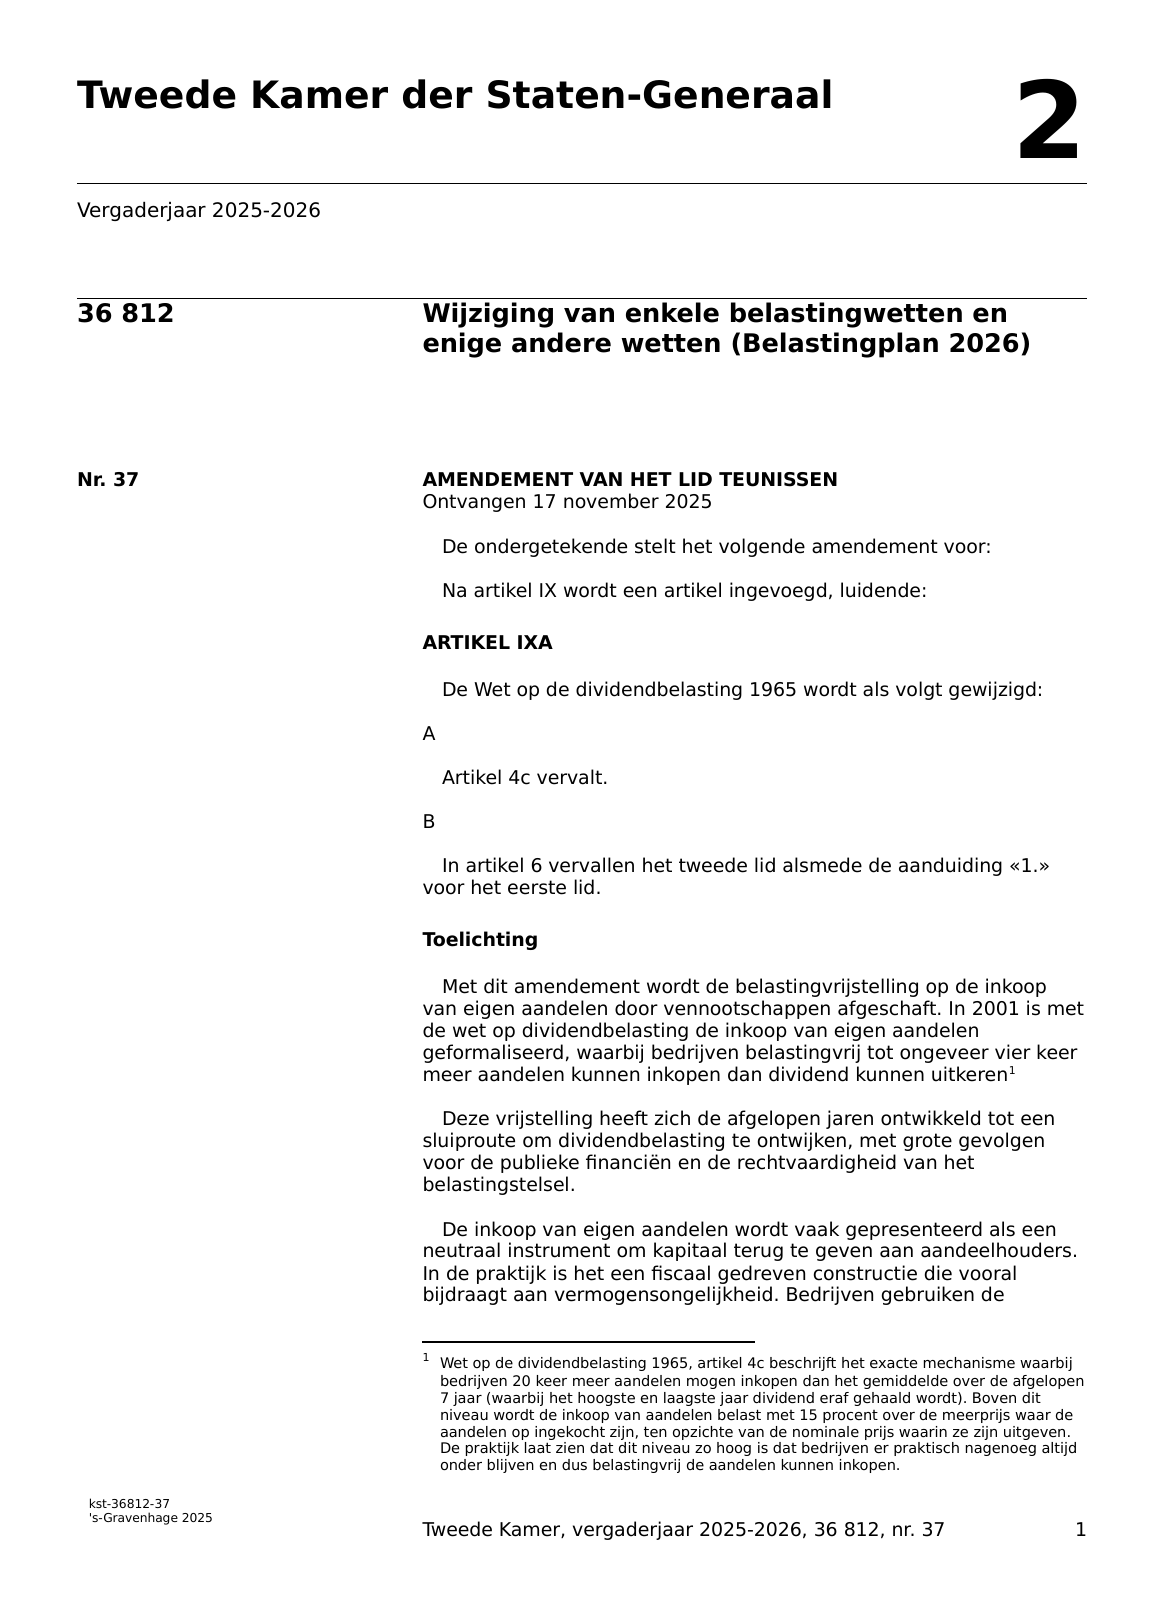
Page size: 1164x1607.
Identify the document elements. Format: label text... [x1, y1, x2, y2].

subtitle Nr. 37 AMENDEMENT VAN HET LID TEUNISSEN [77, 469, 1087, 491]
text De Wet op de dividendbelasting 1965 wordt als volgt gewijzigd: [422, 679, 1087, 701]
subtitle Toelichting [422, 929, 1087, 951]
table_header 2 [886, 59, 1087, 183]
text De inkoop van eigen aandelen wordt vaak gepresenteerd als een neutraal instrument om kapitaal terug te geven aan aandeelhouders. In de praktijk is het een fiscaal gedreven constructie die vooral bijdraagt aan vermogensongelijkheid. Bedrijven gebruiken de [422, 1218, 1087, 1306]
text kst-36812-37 [88, 1497, 323, 1511]
text B [422, 811, 1087, 833]
text A [422, 723, 1087, 745]
text In artikel 6 vervallen het tweede lid alsmede de aanduiding «1.» voor het eerste lid. [422, 855, 1087, 899]
text Met dit amendement wordt de belastingvrijstelling op de inkoop van eigen aandelen door vennootschappen afgeschaft. In 2001 is met de wet op dividendbelasting de inkoop van eigen aandelen geformaliseerd, waarbij bedrijven belastingvrij tot ongeveer vier keer meer aandelen kunnen inkopen dan dividend kunnen uitkeren [422, 976, 1087, 1086]
text Deze vrijstelling heeft zich de afgelopen jaren ontwikkeld tot een sluiproute om dividendbelasting te ontwijken, met grote gevolgen voor de publieke financiën en de rechtvaardigheid van het belastingstelsel. [422, 1108, 1087, 1196]
text Wet op de dividendbelasting 1965, artikel 4c beschrijft het exacte mechanisme waarbij bedrijven 20 keer meer aandelen mogen inkopen dan het gemiddelde over de afgelopen 7 jaar (waarbij het hoogste en laagste jaar dividend eraf gehaald wordt). Boven dit niveau wordt de inkoop van aandelen belast met 15 procent over de meerprijs waar de aandelen op ingekocht zijn, ten opzichte van de nominale prijs waarin ze zijn uitgeven. De praktijk laat zien dat dit niveau zo hoog is dat bedrijven er praktisch nagenoeg altijd onder blijven en dus belastingvrij de aandelen kunnen inkopen. [422, 1351, 1087, 1474]
subtitle ARTIKEL IXA [422, 632, 1087, 654]
table_cell Vergaderjaar 2025-2026 [77, 184, 1087, 298]
subtitle 36 812 Wijziging van enkele belastingwetten en enige andere wetten (Belastingplan 2026) [77, 299, 1087, 358]
table_header Tweede Kamer der Staten-Generaal [77, 59, 886, 183]
text 's-Gravenhage 2025 [88, 1511, 323, 1525]
text Artikel 4c vervalt. [422, 767, 1087, 789]
text Ontvangen 17 november 2025 [422, 491, 1087, 513]
text De ondergetekende stelt het volgende amendement voor: [422, 536, 1087, 557]
text Na artikel IX wordt een artikel ingevoegd, luidende: [422, 580, 1087, 602]
